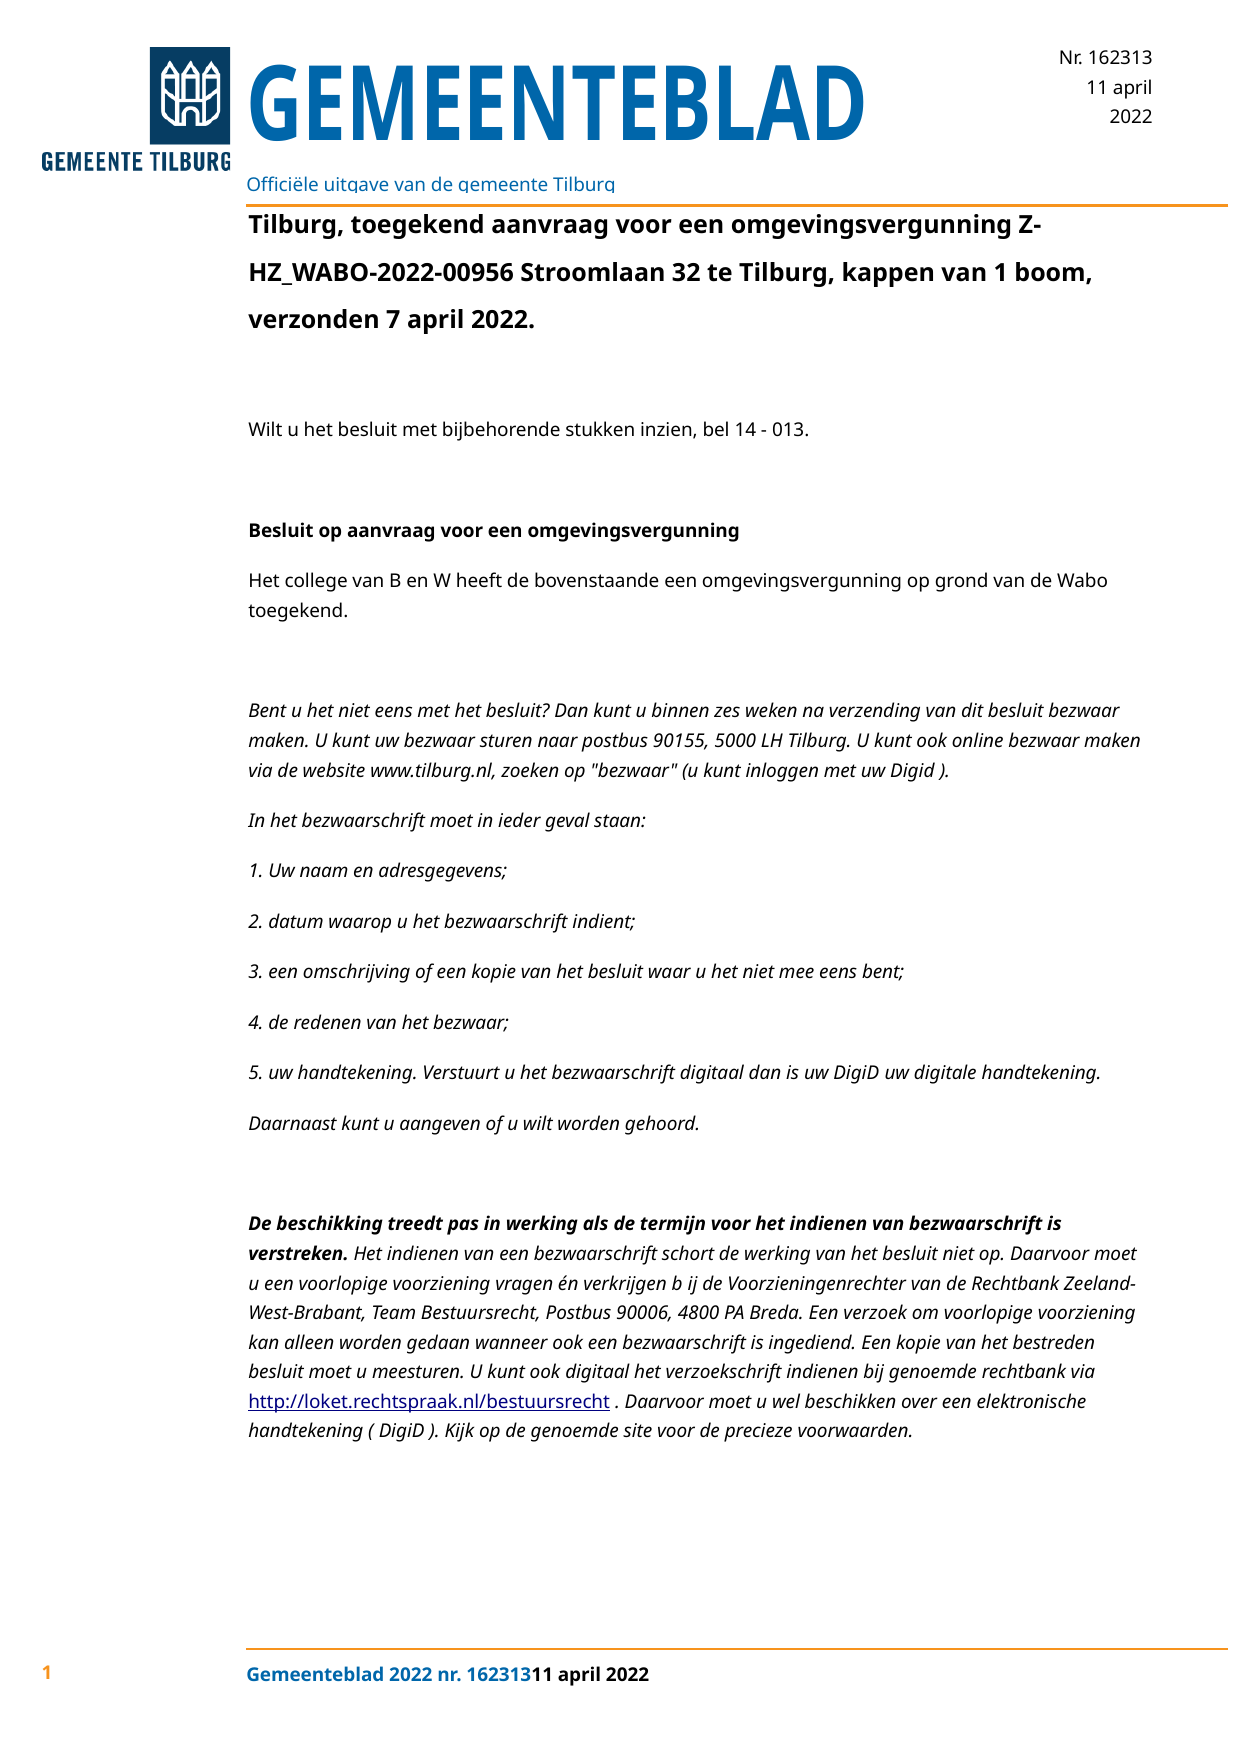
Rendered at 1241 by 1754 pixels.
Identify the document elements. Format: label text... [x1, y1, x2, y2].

text Het college van B en W heeft de bovenstaande een omgevingsvergunning op grond van de Wabo toegekend. [248, 567, 1152, 622]
text 5. uw handtekening. Verstuurt u het bezwaarschrift digitaal dan is uw DigiD uw digitale handtekening. [248, 1059, 1152, 1085]
text Bent u het niet eens met het besluit? Dan kunt u binnen zes weken na verzending van dit besluit bezwaar maken. U kunt uw bezwaar sturen naar postbus 90155, 5000 LH Tilburg. U kunt ook online bezwaar maken via de website www.tilburg.nl, zoeken op "bezwaar" (u kunt inloggen met uw Digid ). [248, 698, 1152, 782]
text Tilburg, toegekend aanvraag voor een omgevingsvergunning Z-HZ_WABO-2022-00956 Stroomlaan 32 te Tilburg, kappen van 1 boom, verzonden 7 april 2022. [248, 207, 1152, 336]
text Wilt u het besluit met bijbehorende stukken inzien, bel 14 - 013. [248, 416, 1152, 442]
text Besluit op aanvraag voor een omgevingsvergunning [248, 517, 1152, 542]
text 1. Uw naam en adresgegevens; [248, 858, 1152, 883]
picture [41, 47, 231, 172]
text De beschikking treedt pas in werking als de termijn voor het indienen van bezwaarschrift is verstreken. Het indienen van een bezwaarschrift schort de werking van het besluit niet op. Daarvoor moet u een voorlopige voorziening vragen én verkrijgen b ij de Voorzieningenrechter van de Rechtbank Zeeland-West-Brabant, Team Bestuursrecht, Postbus 90006, 4800 PA Breda. Een verzoek om voorlopige voorziening kan alleen worden gedaan wanneer ook een bezwaarschrift is ingediend. Een kopie van het bestreden besluit moet u meesturen. U kunt ook digitaal het verzoekschrift indienen bij genoemde rechtbank via http://loket.rechtspraak.nl/bestuursrecht . Daarvoor moet u wel beschikken over een elektronische handtekening ( DigiD ). Kijk op de genoemde site voor de precieze voorwaarden. [248, 1211, 1152, 1443]
text In het bezwaarschrift moet in ieder geval staan: [248, 807, 1152, 833]
text 3. een omschrijving of een kopie van het besluit waar u het niet mee eens bent; [248, 958, 1152, 984]
text 4. de redenen van het bezwaar; [248, 1009, 1152, 1034]
text Daarnaast kunt u aangeven of u wilt worden gehoord. [248, 1110, 1152, 1135]
text 2. datum waarop u het bezwaarschrift indient; [248, 908, 1152, 934]
